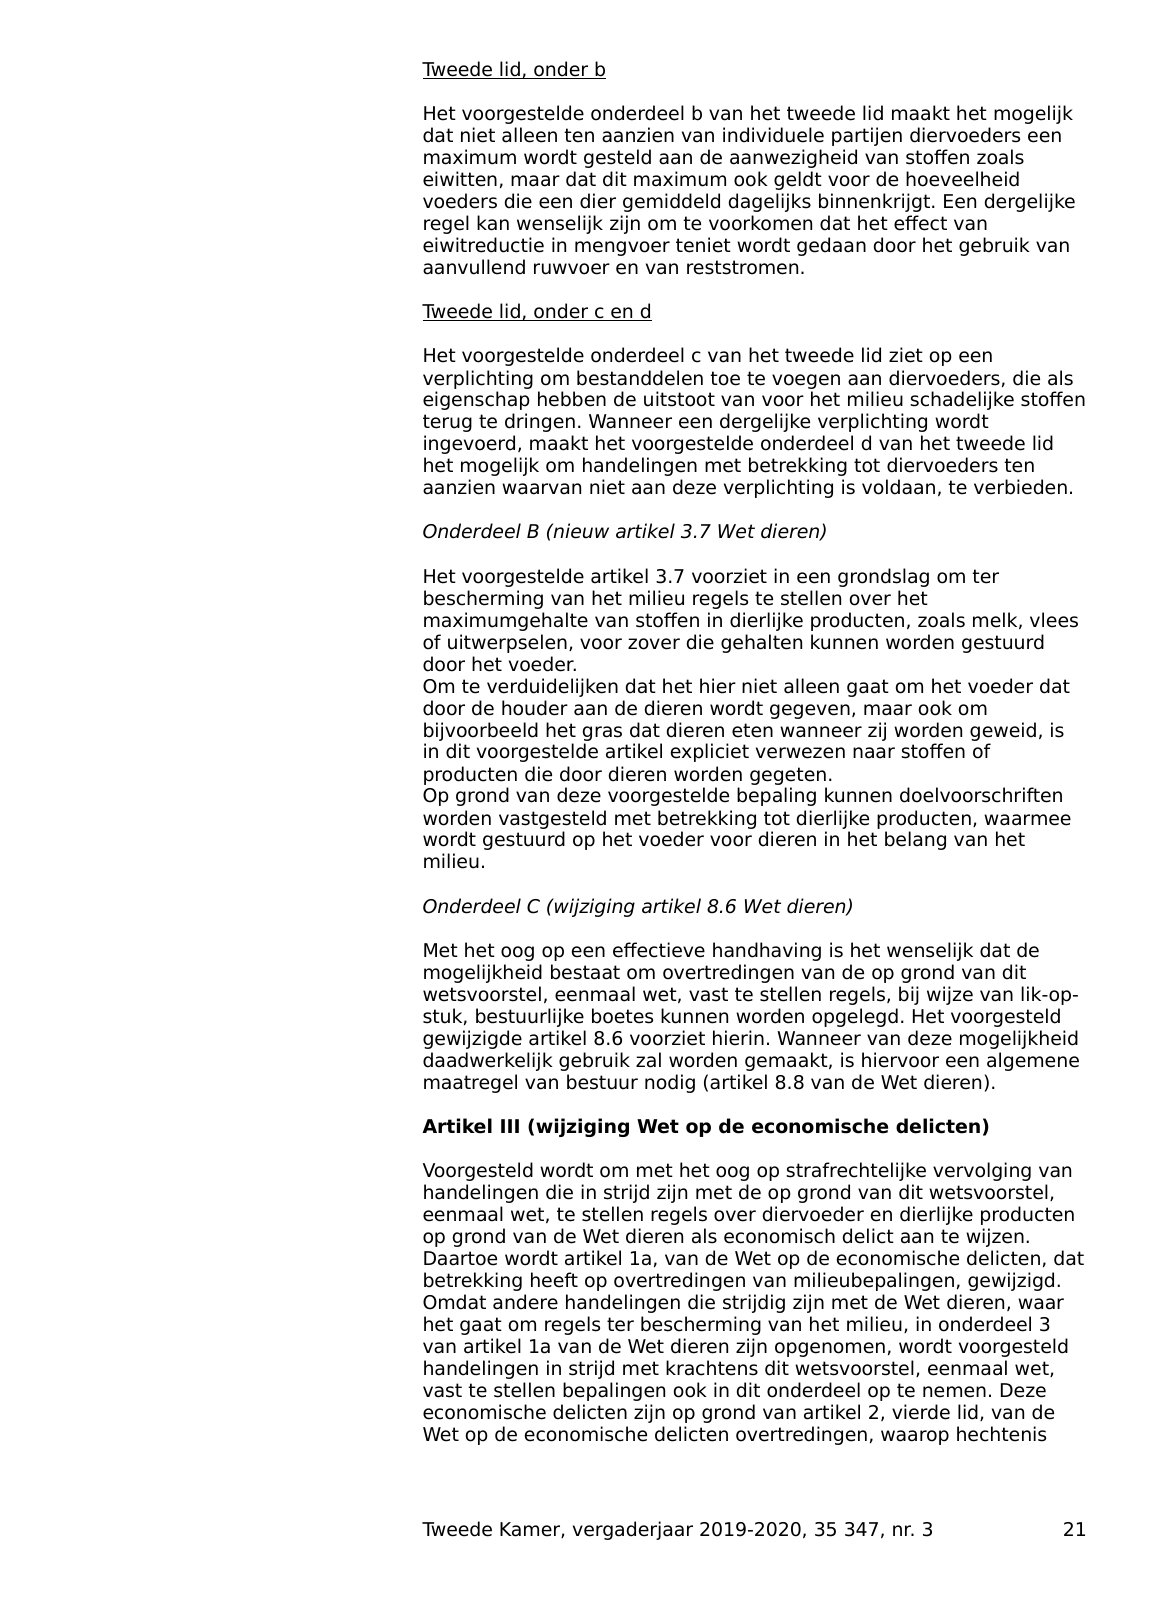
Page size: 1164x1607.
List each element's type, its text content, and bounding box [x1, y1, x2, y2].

text Het voorgestelde onderdeel b van het tweede lid maakt het mogelijk dat niet alleen ten aanzien van individuele partijen diervoeders een maximum wordt gesteld aan de aanwezigheid van stoffen zoals eiwitten, maar dat dit maximum ook geldt voor de hoeveelheid voeders die een dier gemiddeld dagelijks binnenkrijgt. Een dergelijke regel kan wenselijk zijn om te voorkomen dat het effect van eiwitreductie in mengvoer teniet wordt gedaan door het gebruik van aanvullend ruwvoer en van reststromen. [422, 103, 1087, 279]
subtitle Onderdeel C (wijziging artikel 8.6 Wet dieren) [422, 896, 1087, 917]
text Op grond van deze voorgestelde bepaling kunnen doelvoorschriften worden vastgesteld met betrekking tot dierlijke producten, waarmee wordt gestuurd op het voeder voor dieren in het belang van het milieu. [422, 785, 1087, 873]
text Het voorgestelde onderdeel c van het tweede lid ziet op een verplichting om bestanddelen toe te voegen aan diervoeders, die als eigenschap hebben de uitstoot van voor het milieu schadelijke stoffen terug te dringen. Wanneer een dergelijke verplichting wordt ingevoerd, maakt het voorgestelde onderdeel d van het tweede lid het mogelijk om handelingen met betrekking tot diervoeders ten aanzien waarvan niet aan deze verplichting is voldaan, te verbieden. [422, 345, 1087, 499]
subtitle Onderdeel B (nieuw artikel 3.7 Wet dieren) [422, 521, 1087, 543]
text Voorgesteld wordt om met het oog op strafrechtelijke vervolging van handelingen die in strijd zijn met de op grond van dit wetsvoorstel, eenmaal wet, te stellen regels over diervoeder en dierlijke producten op grond van de Wet dieren als economisch delict aan te wijzen. Daartoe wordt artikel 1a, van de Wet op de economische delicten, dat betrekking heeft op overtredingen van milieubepalingen, gewijzigd. Omdat andere handelingen die strijdig zijn met de Wet dieren, waar het gaat om regels ter bescherming van het milieu, in onderdeel 3 van artikel 1a van de Wet dieren zijn opgenomen, wordt voorgesteld handelingen in strijd met krachtens dit wetsvoorstel, eenmaal wet, vast te stellen bepalingen ook in dit onderdeel op te nemen. Deze economische delicten zijn op grond van artikel 2, vierde lid, van de Wet op de economische delicten overtredingen, waarop hechtenis [422, 1160, 1087, 1446]
text Met het oog op een effectieve handhaving is het wenselijk dat de mogelijkheid bestaat om overtredingen van de op grond van dit wetsvoorstel, eenmaal wet, vast te stellen regels, bij wijze van lik-op-stuk, bestuurlijke boetes kunnen worden opgelegd. Het voorgesteld gewijzigde artikel 8.6 voorziet hierin. Wanneer van deze mogelijkheid daadwerkelijk gebruik zal worden gemaakt, is hiervoor een algemene maatregel van bestuur nodig (artikel 8.8 van de Wet dieren). [422, 940, 1087, 1093]
subtitle Artikel III (wijziging Wet op de economische delicten) [422, 1116, 1087, 1138]
text Het voorgestelde artikel 3.7 voorziet in een grondslag om ter bescherming van het milieu regels te stellen over het maximumgehalte van stoffen in dierlijke producten, zoals melk, vlees of uitwerpselen, voor zover die gehalten kunnen worden gestuurd door het voeder. [422, 566, 1087, 676]
text Om te verduidelijken dat het hier niet alleen gaat om het voeder dat door de houder aan de dieren wordt gegeven, maar ook om bijvoorbeeld het gras dat dieren eten wanneer zij worden geweid, is in dit voorgestelde artikel expliciet verwezen naar stoffen of producten die door dieren worden gegeten. [422, 676, 1087, 785]
subtitle Tweede lid, onder c en d [422, 301, 1087, 323]
subtitle Tweede lid, onder b [422, 59, 1087, 81]
